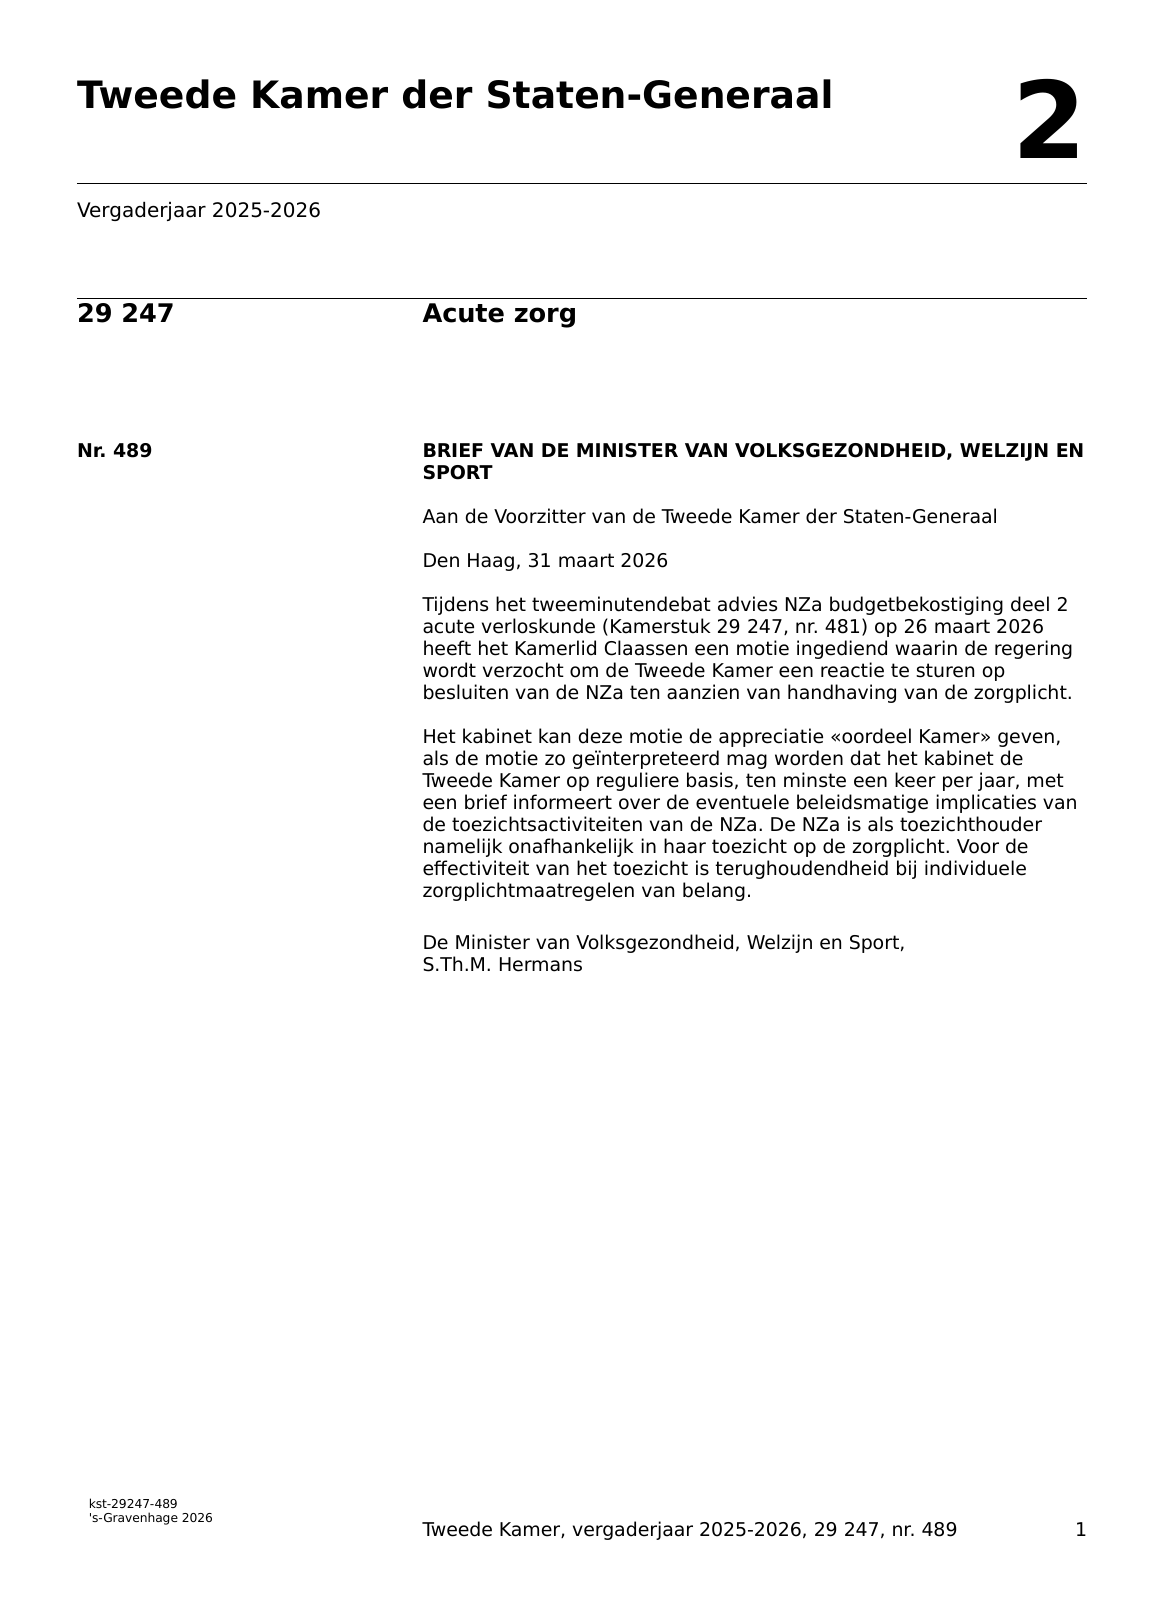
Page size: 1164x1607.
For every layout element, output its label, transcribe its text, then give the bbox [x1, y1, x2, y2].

text kst-29247-489 [88, 1497, 323, 1511]
text Het kabinet kan deze motie de appreciatie «oordeel Kamer» geven, als de motie zo geïnterpreteerd mag worden dat het kabinet de Tweede Kamer op reguliere basis, ten minste een keer per jaar, met een brief informeert over de eventuele beleidsmatige implicaties van de toezichtsactiviteiten van de NZa. De NZa is als toezichthouder namelijk onafhankelijk in haar toezicht op de zorgplicht. Voor de effectiviteit van het toezicht is terughoudendheid bij individuele zorgplichtmaatregelen van belang. [422, 726, 1087, 902]
table_header 2 [886, 59, 1087, 183]
text Den Haag, 31 maart 2026 [422, 550, 1087, 572]
text De Minister van Volksgezondheid, Welzijn en Sport, S.Th.M. Hermans [422, 932, 1087, 976]
table_cell Vergaderjaar 2025-2026 [77, 184, 1087, 298]
text 's-Gravenhage 2026 [88, 1511, 323, 1525]
subtitle 29 247 Acute zorg [77, 299, 1087, 329]
table_header Tweede Kamer der Staten-Generaal [77, 59, 886, 183]
text Aan de Voorzitter van de Tweede Kamer der Staten-Generaal [422, 506, 1087, 528]
subtitle Nr. 489 BRIEF VAN DE MINISTER VAN VOLKSGEZONDHEID, WELZIJN EN SPORT [77, 440, 1087, 484]
text Tijdens het tweeminutendebat advies NZa budgetbekostiging deel 2 acute verloskunde (Kamerstuk 29 247, nr. 481) op 26 maart 2026 heeft het Kamerlid Claassen een motie ingediend waarin de regering wordt verzocht om de Tweede Kamer een reactie te sturen op besluiten van de NZa ten aanzien van handhaving van de zorgplicht. [422, 594, 1087, 704]
